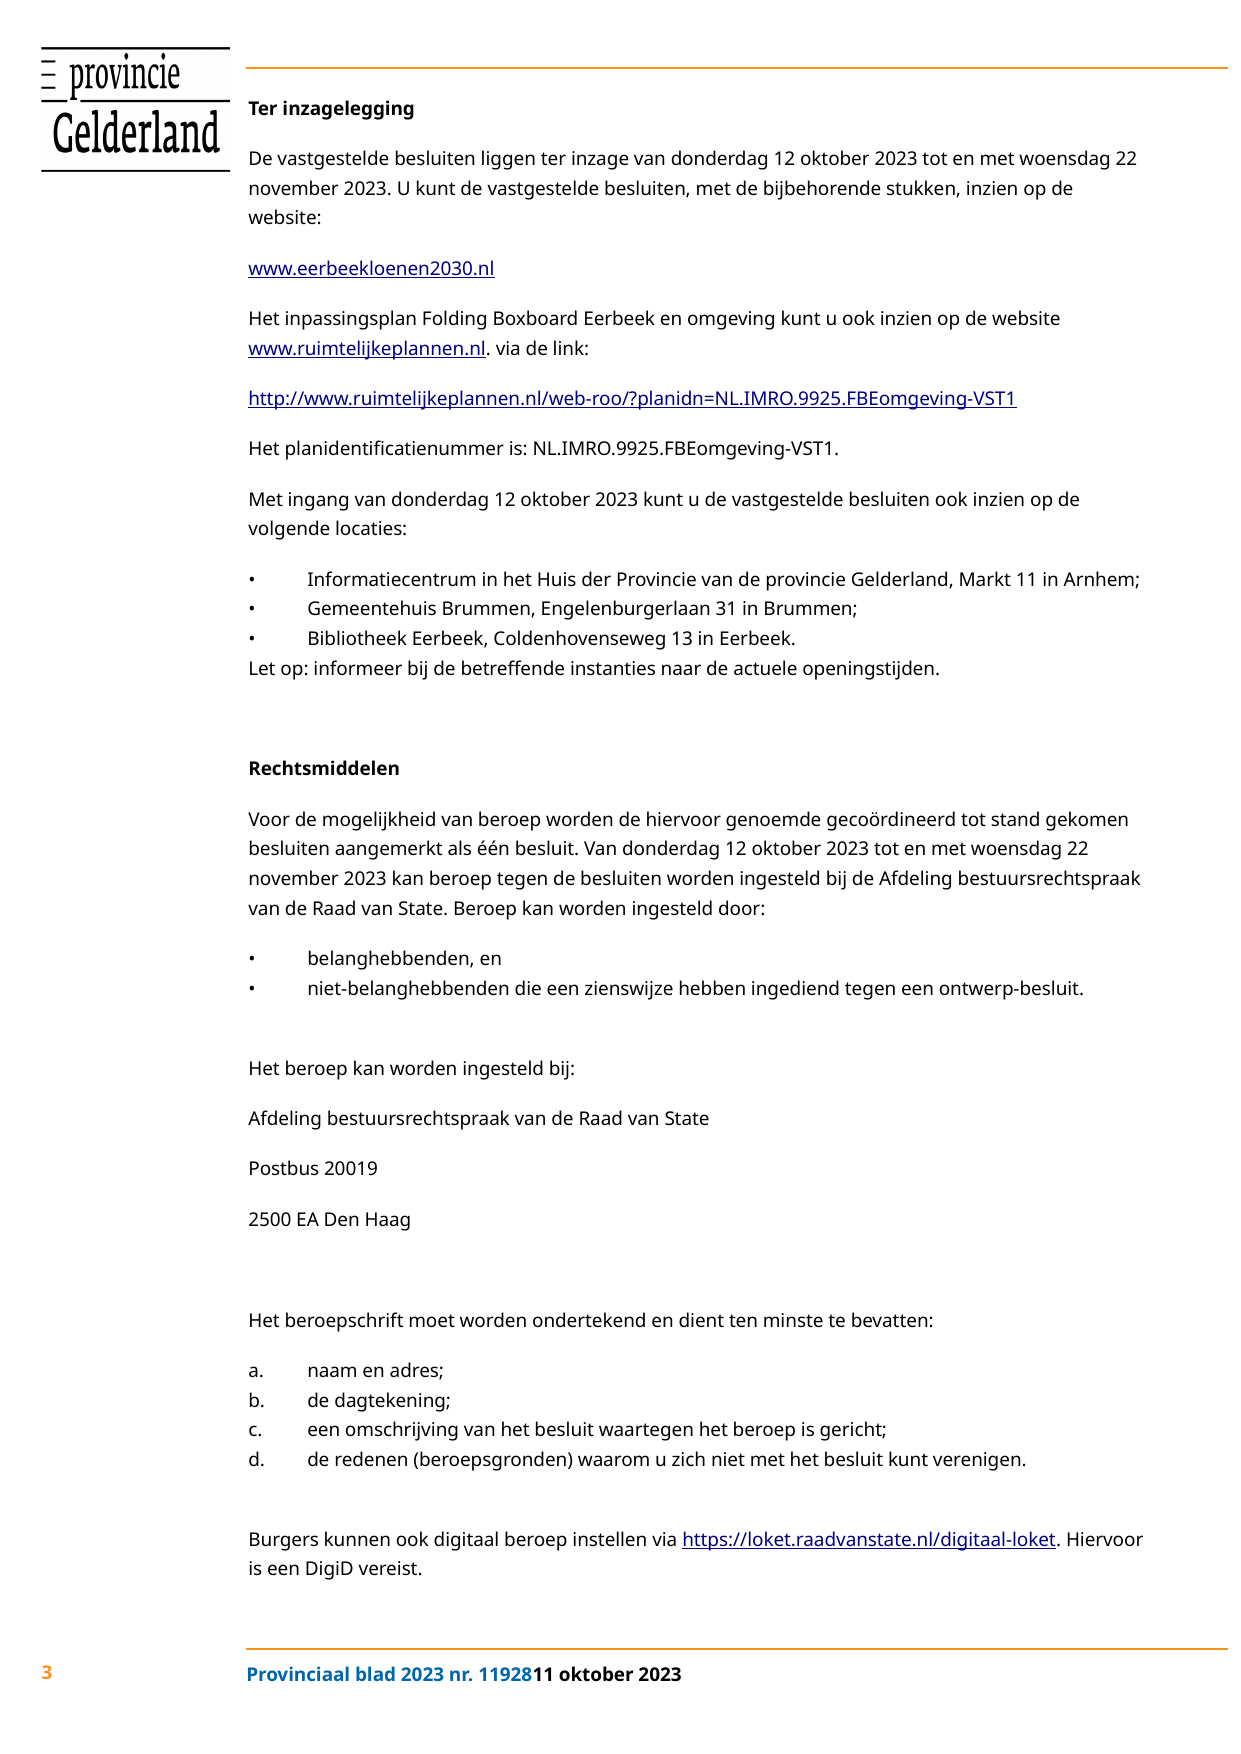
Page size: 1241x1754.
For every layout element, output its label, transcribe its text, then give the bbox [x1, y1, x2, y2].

list niet-belanghebbenden die een zienswijze hebben ingediend tegen een ontwerp-besluit. [248, 975, 1152, 1001]
text www.eerbeekloenen2030.nl [248, 255, 1152, 281]
text Met ingang van donderdag 12 oktober 2023 kunt u de vastgestelde besluiten ook inzien op de volgende locaties: [248, 486, 1152, 541]
text Afdeling bestuursrechtspraak van de Raad van State [248, 1105, 1152, 1131]
list Informatiecentrum in het Huis der Provincie van de provincie Gelderland, Markt 11 in Arnhem; [248, 566, 1152, 592]
text Het planidentificatienummer is: NL.IMRO.9925.FBEomgeving-VST1. [248, 436, 1152, 461]
text Rechtsmiddelen [248, 756, 1152, 781]
text Ter inzagelegging [248, 95, 1152, 121]
text De vastgestelde besluiten liggen ter inzage van donderdag 12 oktober 2023 tot en met woensdag 22 november 2023. U kunt de vastgestelde besluiten, met de bijbehorende stukken, inzien op de website: [248, 145, 1152, 230]
list belanghebbenden, en [248, 945, 1152, 971]
text Let op: informeer bij de betreffende instanties naar de actuele openingstijden. [248, 655, 1152, 681]
list de redenen (beroepsgronden) waarom u zich niet met het besluit kunt verenigen. [248, 1446, 1152, 1472]
list de dagtekening; [248, 1387, 1152, 1413]
text Het beroep kan worden ingesteld bij: [248, 1055, 1152, 1081]
text http://www.ruimtelijkeplannen.nl/web-roo/?planidn=NL.IMRO.9925.FBEomgeving-VST1 [248, 385, 1152, 411]
text Het beroepschrift moet worden ondertekend en dient ten minste te bevatten: [248, 1307, 1152, 1333]
text Burgers kunnen ook digitaal beroep instellen via https://loket.raadvanstate.nl/digitaal-loket. Hiervoor is een DigiD vereist. [248, 1526, 1152, 1581]
text Voor de mogelijkheid van beroep worden de hiervoor genoemde gecoördineerd tot stand gekomen besluiten aangemerkt als één besluit. Van donderdag 12 oktober 2023 tot en met woensdag 22 november 2023 kan beroep tegen de besluiten worden ingesteld bij de Afdeling bestuursrechtspraak van de Raad van State. Beroep kan worden ingesteld door: [248, 806, 1152, 921]
list een omschrijving van het besluit waartegen het beroep is gericht; [248, 1416, 1152, 1442]
list Bibliotheek Eerbeek, Coldenhovenseweg 13 in Eerbeek. [248, 625, 1152, 651]
text Het inpassingsplan Folding Boxboard Eerbeek en omgeving kunt u ook inzien op de website www.ruimtelijkeplannen.nl. via de link: [248, 305, 1152, 361]
list Gemeentehuis Brummen, Engelenburgerlaan 31 in Brummen; [248, 596, 1152, 621]
list naam en adres; [248, 1357, 1152, 1383]
picture [41, 47, 231, 172]
text Postbus 20019 [248, 1156, 1152, 1181]
text 2500 EA Den Haag [248, 1206, 1152, 1232]
